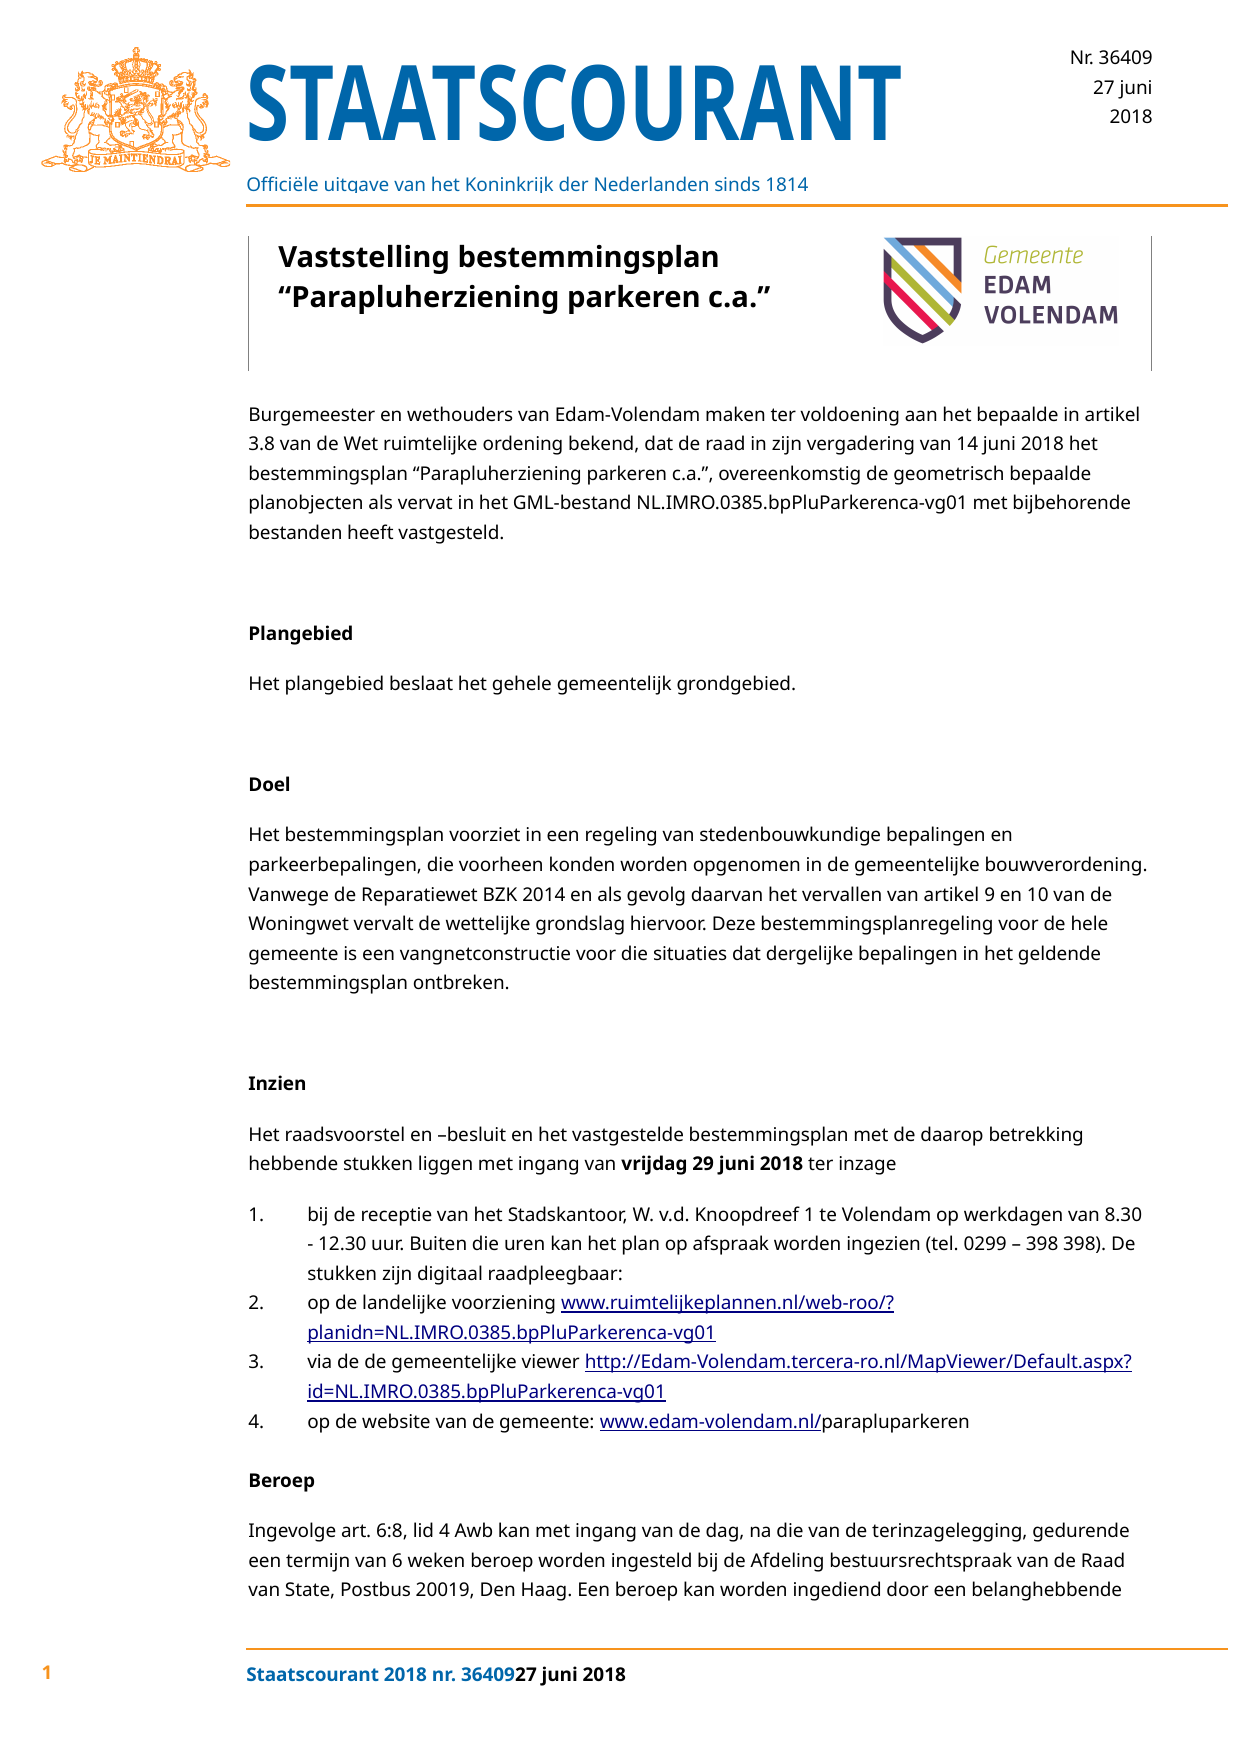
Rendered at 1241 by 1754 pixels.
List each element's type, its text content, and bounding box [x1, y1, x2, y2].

text Het raadsvoorstel en –besluit en het vastgestelde bestemmingsplan met de daarop betrekking hebbende stukken liggen met ingang van vrijdag 29 juni 2018 ter inzage [248, 1121, 1152, 1176]
table_header Vaststelling bestemmingsplan “Parapluherziening parkeren c.a.” [249, 236, 850, 371]
text Het plangebied beslaat het gehele gemeentelijk grondgebied. [248, 670, 1152, 696]
picture [882, 236, 1119, 346]
list via de de gemeentelijke viewer http://Edam-Volendam.tercera-ro.nl/MapViewer/Default.aspx?id=NL.IMRO.0385.bpPluParkerenca-vg01 [248, 1349, 1152, 1404]
text Burgemeester en wethouders van Edam-Volendam maken ter voldoening aan het bepaalde in artikel 3.8 van de Wet ruimtelijke ordening bekend, dat de raad in zijn vergadering van 14 juni 2018 het bestemmingsplan “Parapluherziening parkeren c.a.”, overeenkomstig de geometrisch bepaalde planobjecten als vervat in het GML-bestand NL.IMRO.0385.bpPluParkerenca-vg01 met bijbehorende bestanden heeft vastgesteld. [248, 401, 1152, 545]
list bij de receptie van het Stadskantoor, W. v.d. Knoopdreef 1 te Volendam op werkdagen van 8.30 - 12.30 uur. Buiten die uren kan het plan op afspraak worden ingezien (tel. 0299 – 398 398). De stukken zijn digitaal raadpleegbaar: [248, 1201, 1152, 1286]
list op de website van de gemeente: www.edam-volendam.nl/parapluparkeren [248, 1408, 1152, 1433]
text Het bestemmingsplan voorziet in een regeling van stedenbouwkundige bepalingen en parkeerbepalingen, die voorheen konden worden opgenomen in de gemeentelijke bouwverordening. Vanwege de Reparatiewet BZK 2014 en als gevolg daarvan het vervallen van artikel 9 en 10 van de Woningwet vervalt de wettelijke grondslag hiervoor. Deze bestemmingsplanregeling voor de hele gemeente is een vangnetconstructie voor die situaties dat dergelijke bepalingen in het geldende bestemmingsplan ontbreken. [248, 822, 1152, 995]
text Plangebied [248, 620, 1152, 646]
text Beroep [248, 1467, 1152, 1493]
picture [41, 47, 231, 172]
table_header [850, 236, 1151, 371]
text Ingevolge art. 6:8, lid 4 Awb kan met ingang van de dag, na die van de terinzagelegging, gedurende een termijn van 6 weken beroep worden ingesteld bij de Afdeling bestuursrechtspraak van de Raad van State, Postbus 20019, Den Haag. Een beroep kan worden ingediend door een belanghebbende [248, 1517, 1152, 1602]
text Doel [248, 771, 1152, 797]
list op de landelijke voorziening www.ruimtelijkeplannen.nl/web-roo/?planidn=NL.IMRO.0385.bpPluParkerenca-vg01 [248, 1289, 1152, 1345]
text Inzien [248, 1070, 1152, 1096]
